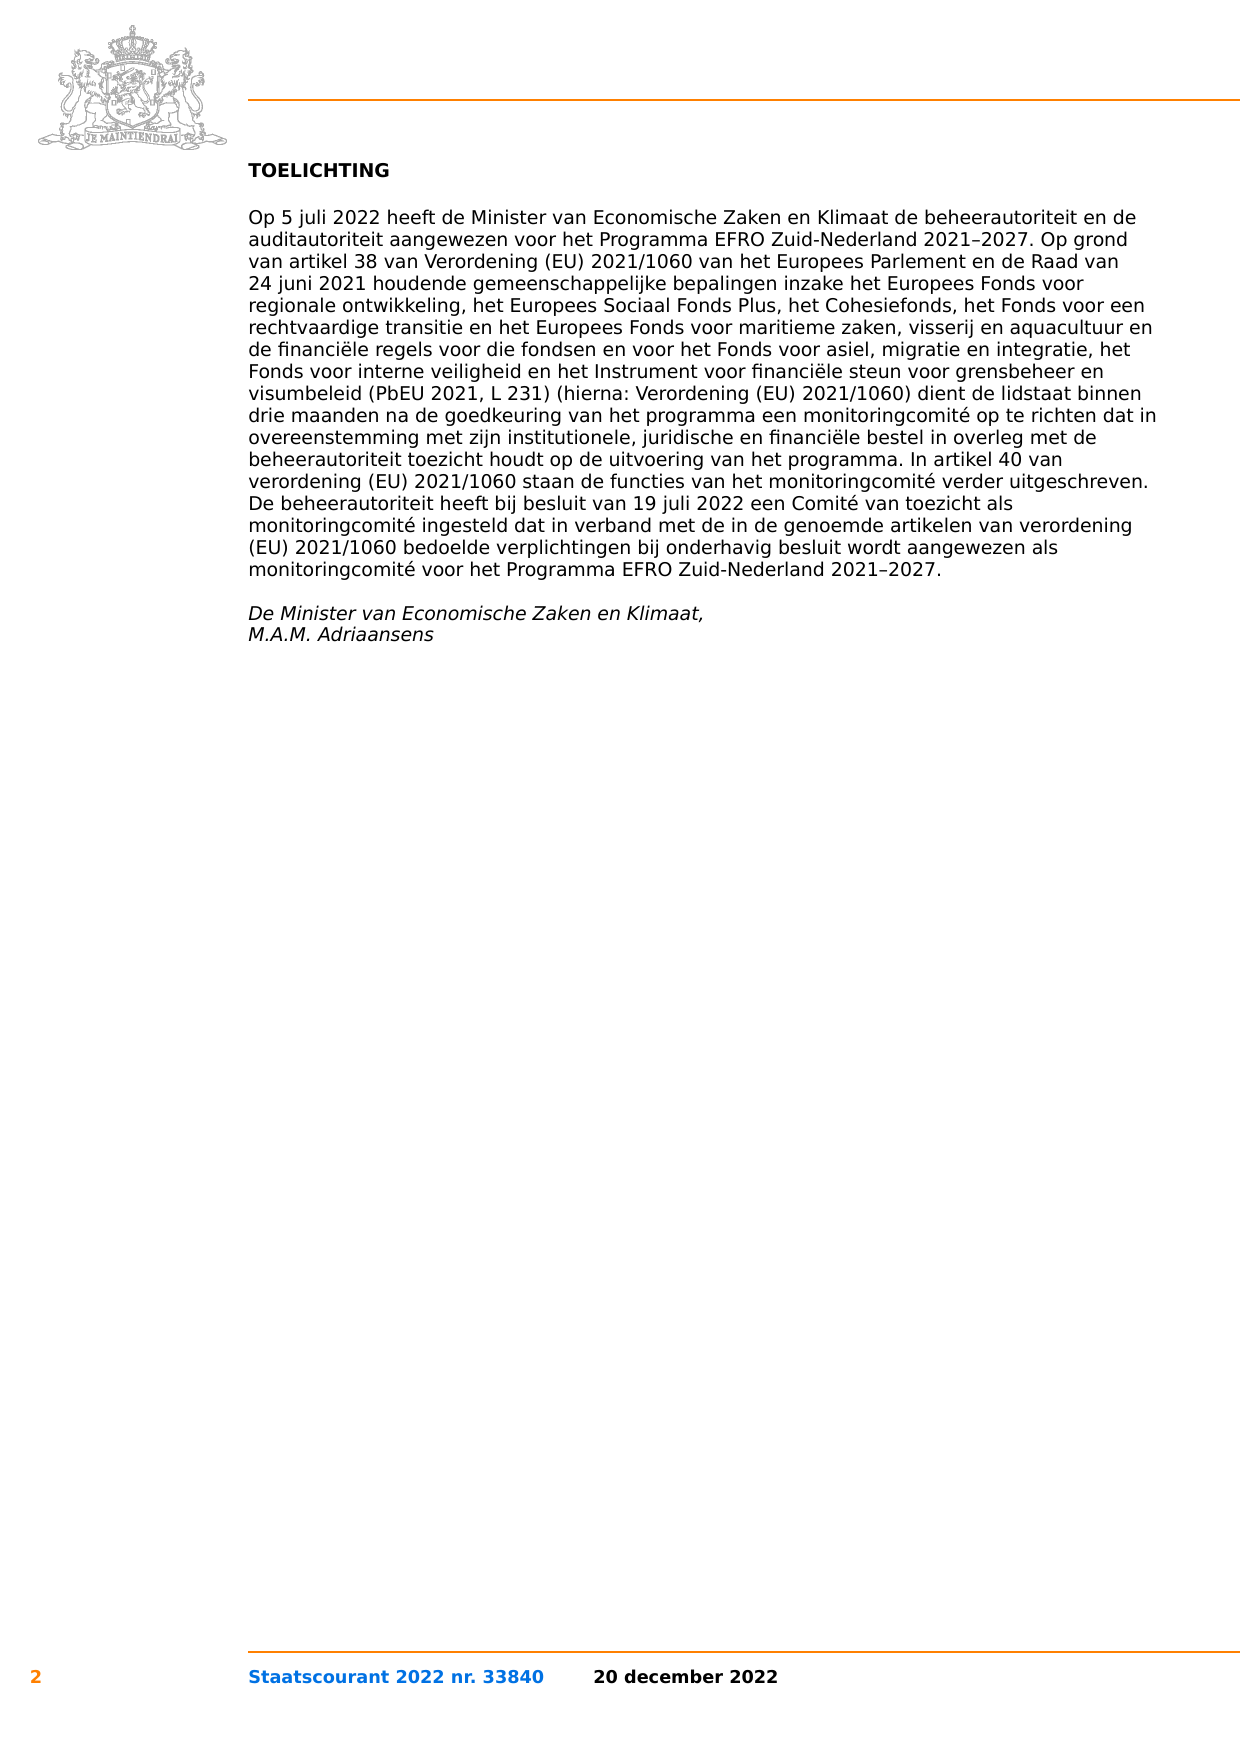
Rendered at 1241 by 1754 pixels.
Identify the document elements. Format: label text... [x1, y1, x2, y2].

picture [38, 25, 227, 150]
subtitle TOELICHTING [248, 160, 1163, 182]
text De Minister van Economische Zaken en Klimaat, M.A.M. Adriaansens [248, 602, 1163, 646]
text Op 5 juli 2022 heeft de Minister van Economische Zaken en Klimaat de beheerautoriteit en de auditautoriteit aangewezen voor het Programma EFRO Zuid-Nederland 2021–2027. Op grond van artikel 38 van Verordening (EU) 2021/1060 van het Europees Parlement en de Raad van 24 juni 2021 houdende gemeenschappelijke bepalingen inzake het Europees Fonds voor regionale ontwikkeling, het Europees Sociaal Fonds Plus, het Cohesiefonds, het Fonds voor een rechtvaardige transitie en het Europees Fonds voor maritieme zaken, visserij en aquacultuur en de financiële regels voor die fondsen en voor het Fonds voor asiel, migratie en integratie, het Fonds voor interne veiligheid en het Instrument voor financiële steun voor grensbeheer en visumbeleid (PbEU 2021, L 231) (hierna: Verordening (EU) 2021/1060) dient de lidstaat binnen drie maanden na de goedkeuring van het programma een monitoringcomité op te richten dat in overeenstemming met zijn institutionele, juridische en financiële bestel in overleg met de beheerautoriteit toezicht houdt op de uitvoering van het programma. In artikel 40 van verordening (EU) 2021/1060 staan de functies van het monitoringcomité verder uitgeschreven. De beheerautoriteit heeft bij besluit van 19 juli 2022 een Comité van toezicht als monitoringcomité ingesteld dat in verband met de in de genoemde artikelen van verordening (EU) 2021/1060 bedoelde verplichtingen bij onderhavig besluit wordt aangewezen als monitoringcomité voor het Programma EFRO Zuid-Nederland 2021–2027. [248, 207, 1163, 581]
